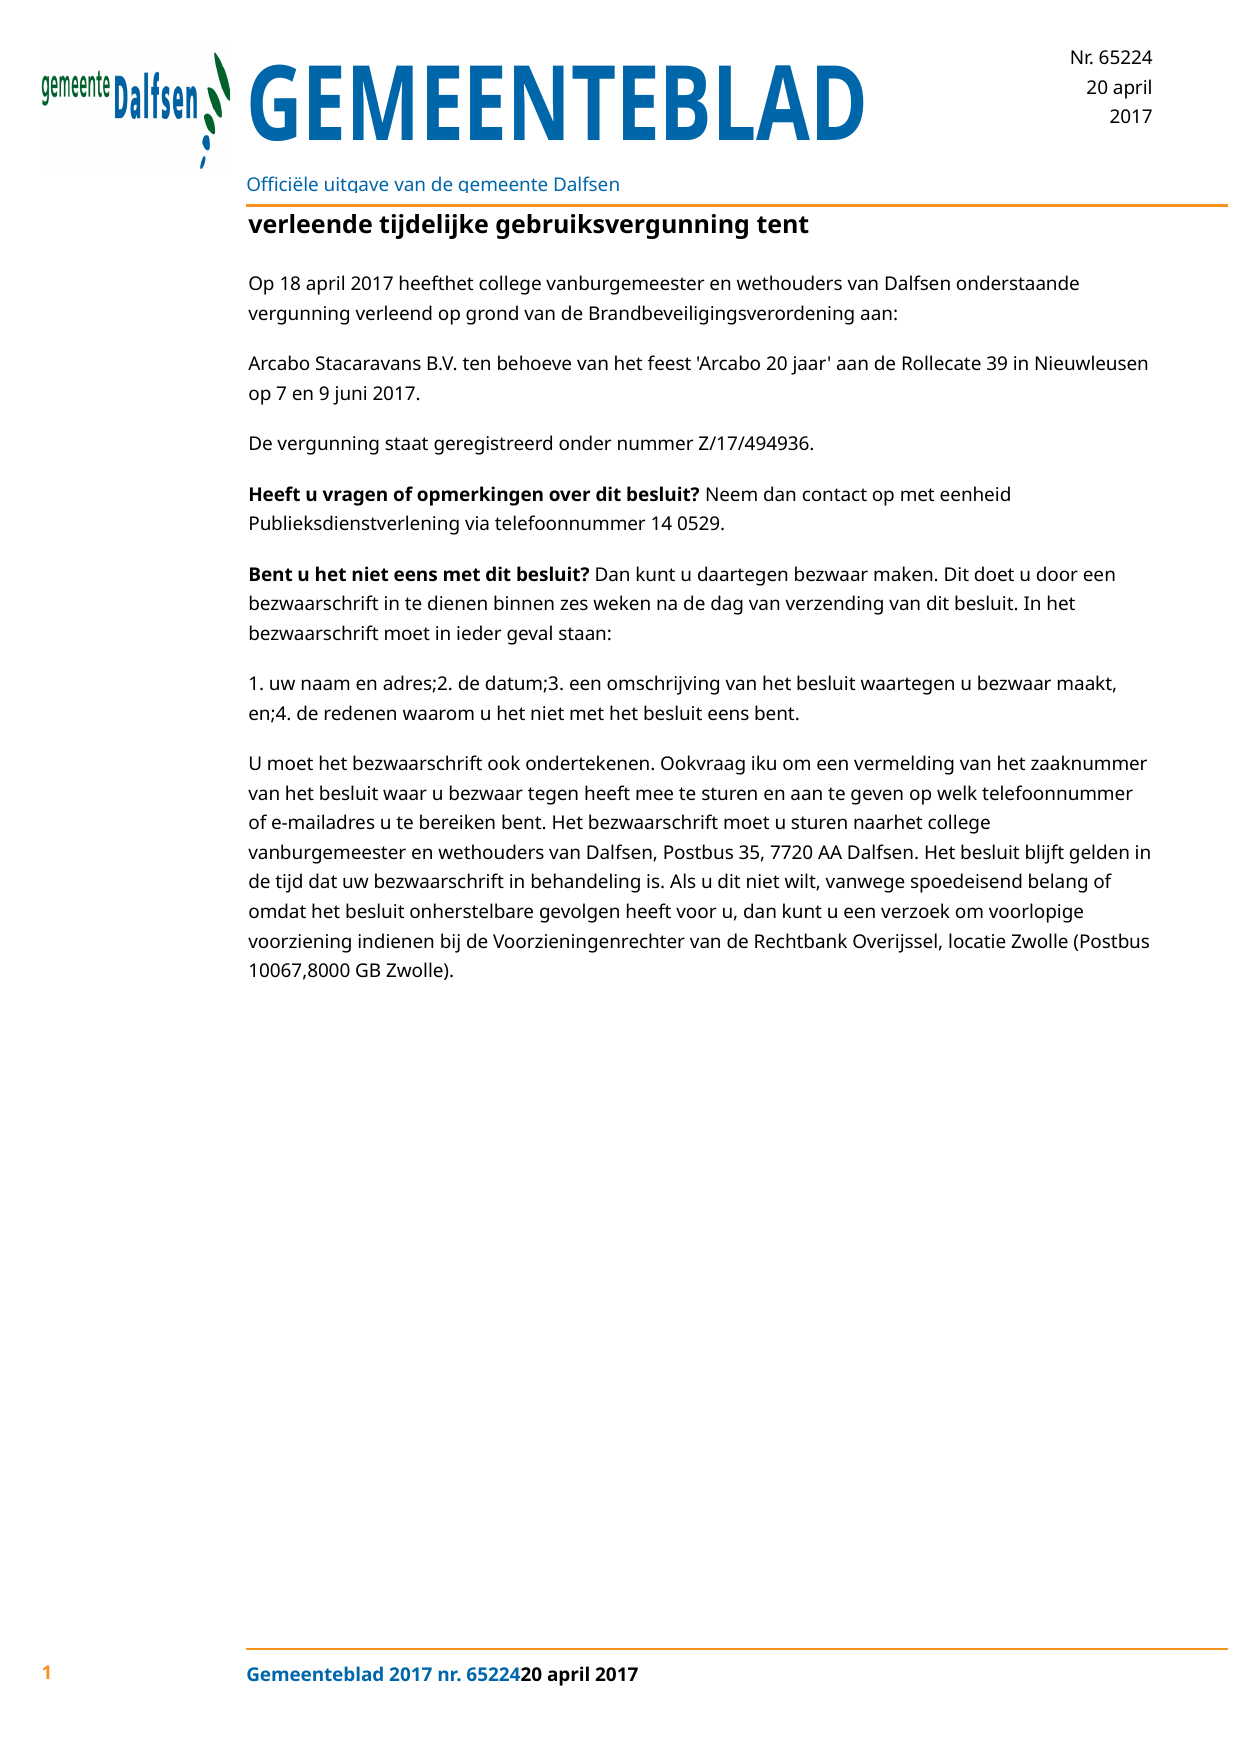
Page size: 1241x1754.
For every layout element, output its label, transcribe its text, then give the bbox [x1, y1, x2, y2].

text Arcabo Stacaravans B.V. ten behoeve van het feest 'Arcabo 20 jaar' aan de Rollecate 39 in Nieuwleusen op 7 en 9 juni 2017. [248, 350, 1152, 406]
text De vergunning staat geregistreerd onder nummer Z/17/494936. [248, 430, 1152, 456]
text Bent u het niet eens met dit besluit? Dan kunt u daartegen bezwaar maken. Dit doet u door een bezwaarschrift in te dienen binnen zes weken na de dag van verzending van dit besluit. In het bezwaarschrift moet in ieder geval staan: [248, 561, 1152, 646]
picture [41, 47, 231, 172]
text verleende tijdelijke gebruiksvergunning tent [248, 207, 1152, 241]
text U moet het bezwaarschrift ook ondertekenen. Ookvraag iku om een vermelding van het zaaknummer van het besluit waar u bezwaar tegen heeft mee te sturen en aan te geven op welk telefoonnummer of e-mailadres u te bereiken bent. Het bezwaarschrift moet u sturen naarhet college vanburgemeester en wethouders van Dalfsen, Postbus 35, 7720 AA Dalfsen. Het besluit blijft gelden in de tijd dat uw bezwaarschrift in behandeling is. Als u dit niet wilt, vanwege spoedeisend belang of omdat het besluit onherstelbare gevolgen heeft voor u, dan kunt u een verzoek om voorlopige voorziening indienen bij de Voorzieningenrechter van de Rechtbank Overijssel, locatie Zwolle (Postbus 10067,8000 GB Zwolle). [248, 750, 1152, 983]
text Heeft u vragen of opmerkingen over dit besluit? Neem dan contact op met eenheid Publieksdienstverlening via telefoonnummer 14 0529. [248, 481, 1152, 536]
text Op 18 april 2017 heefthet college vanburgemeester en wethouders van Dalfsen onderstaande vergunning verleend op grond van de Brandbeveiligingsverordening aan: [248, 270, 1152, 326]
text 1. uw naam en adres;2. de datum;3. een omschrijving van het besluit waartegen u bezwaar maakt, en;4. de redenen waarom u het niet met het besluit eens bent. [248, 670, 1152, 726]
